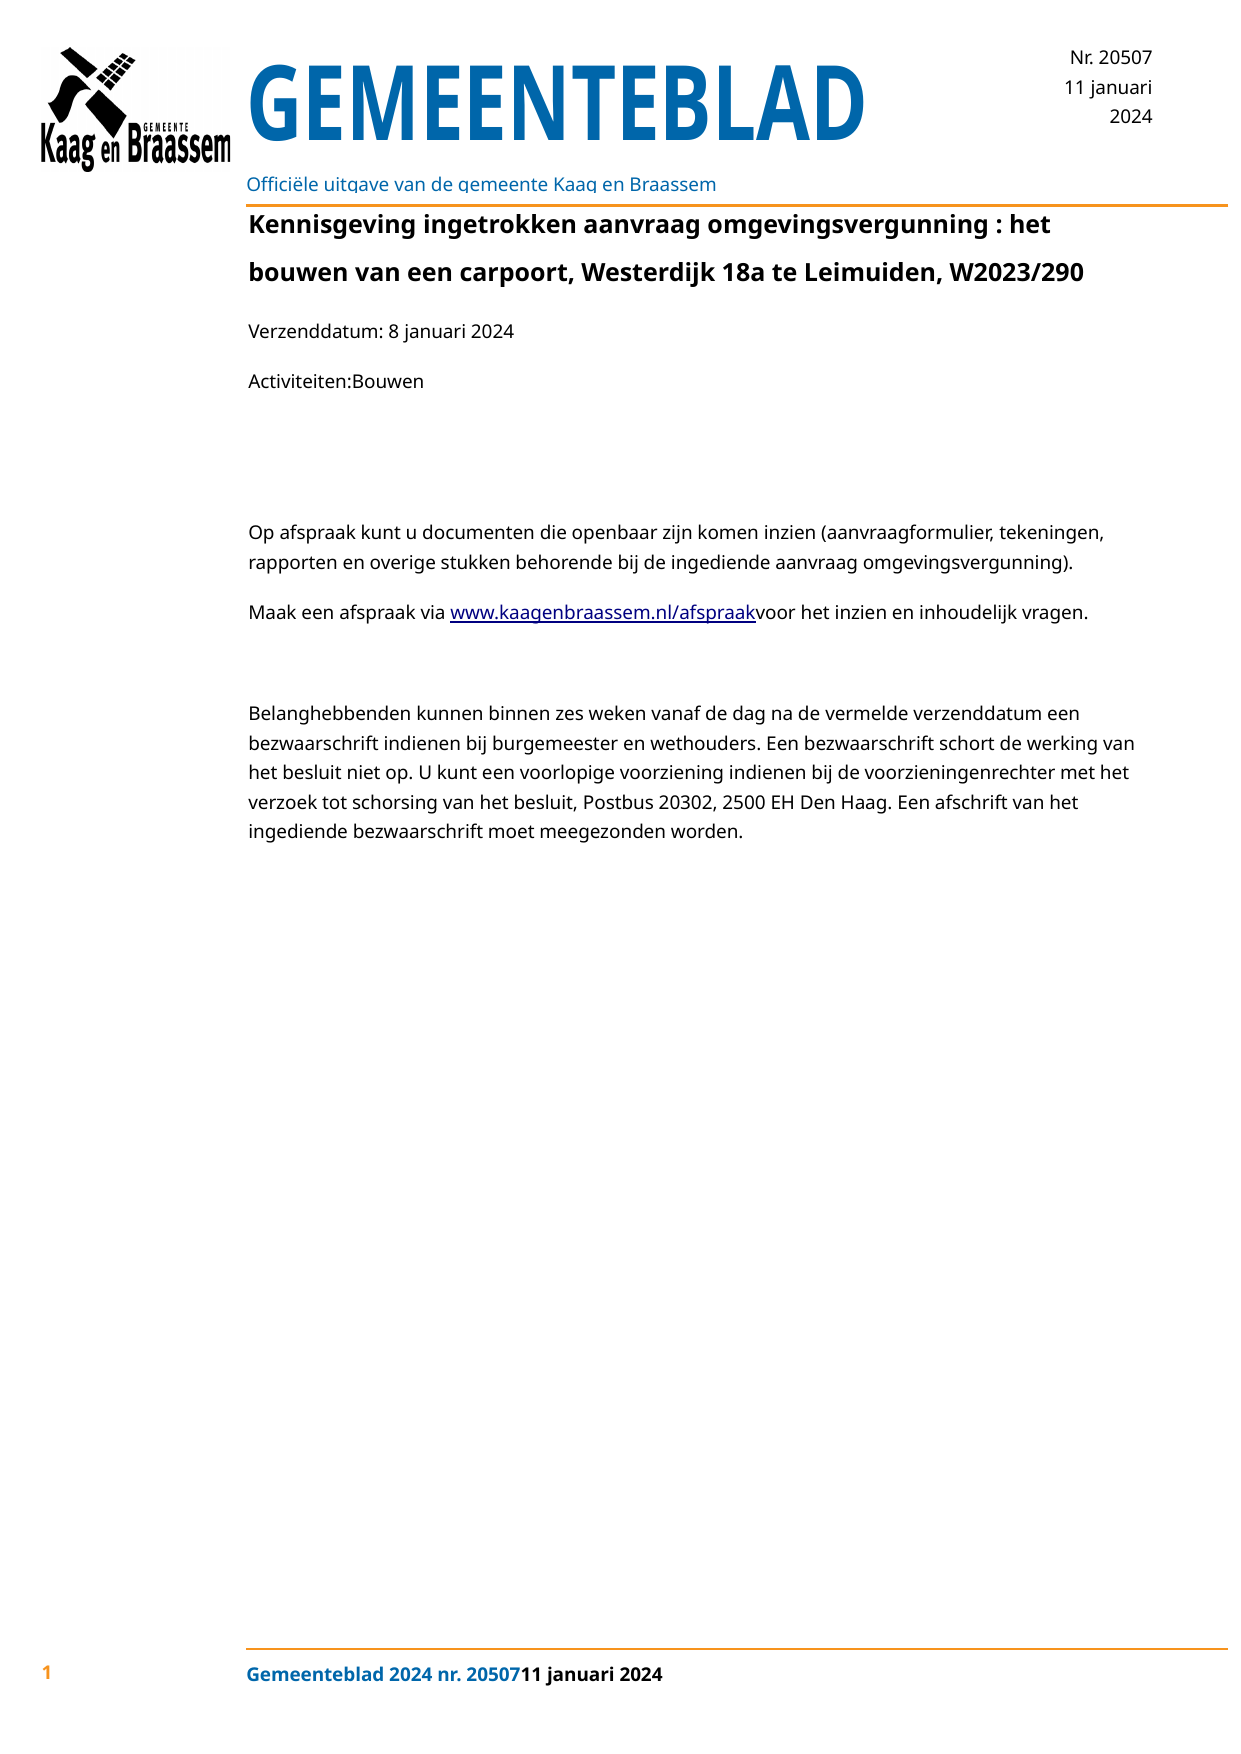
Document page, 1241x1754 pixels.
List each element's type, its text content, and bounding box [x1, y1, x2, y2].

text Kennisgeving ingetrokken aanvraag omgevingsvergunning : het bouwen van een carpoort, Westerdijk 18a te Leimuiden, W2023/290 [248, 207, 1152, 288]
text Belanghebbenden kunnen binnen zes weken vanaf de dag na de vermelde verzenddatum een bezwaarschrift indienen bij burgemeester en wethouders. Een bezwaarschrift schort de werking van het besluit niet op. U kunt een voorlopige voorziening indienen bij de voorzieningenrechter met het verzoek tot schorsing van het besluit, Postbus 20302, 2500 EH Den Haag. Een afschrift van het ingediende bezwaarschrift moet meegezonden worden. [248, 700, 1152, 844]
text Maak een afspraak via www.kaagenbraassem.nl/afspraakvoor het inzien en inhoudelijk vragen. [248, 599, 1152, 625]
picture [41, 47, 231, 172]
text Op afspraak kunt u documenten die openbaar zijn komen inzien (aanvraagformulier, tekeningen, rapporten en overige stukken behorende bij de ingediende aanvraag omgevingsvergunning). [248, 519, 1152, 575]
text Verzenddatum: 8 januari 2024 [248, 318, 1152, 344]
text Activiteiten:Bouwen [248, 368, 1152, 394]
